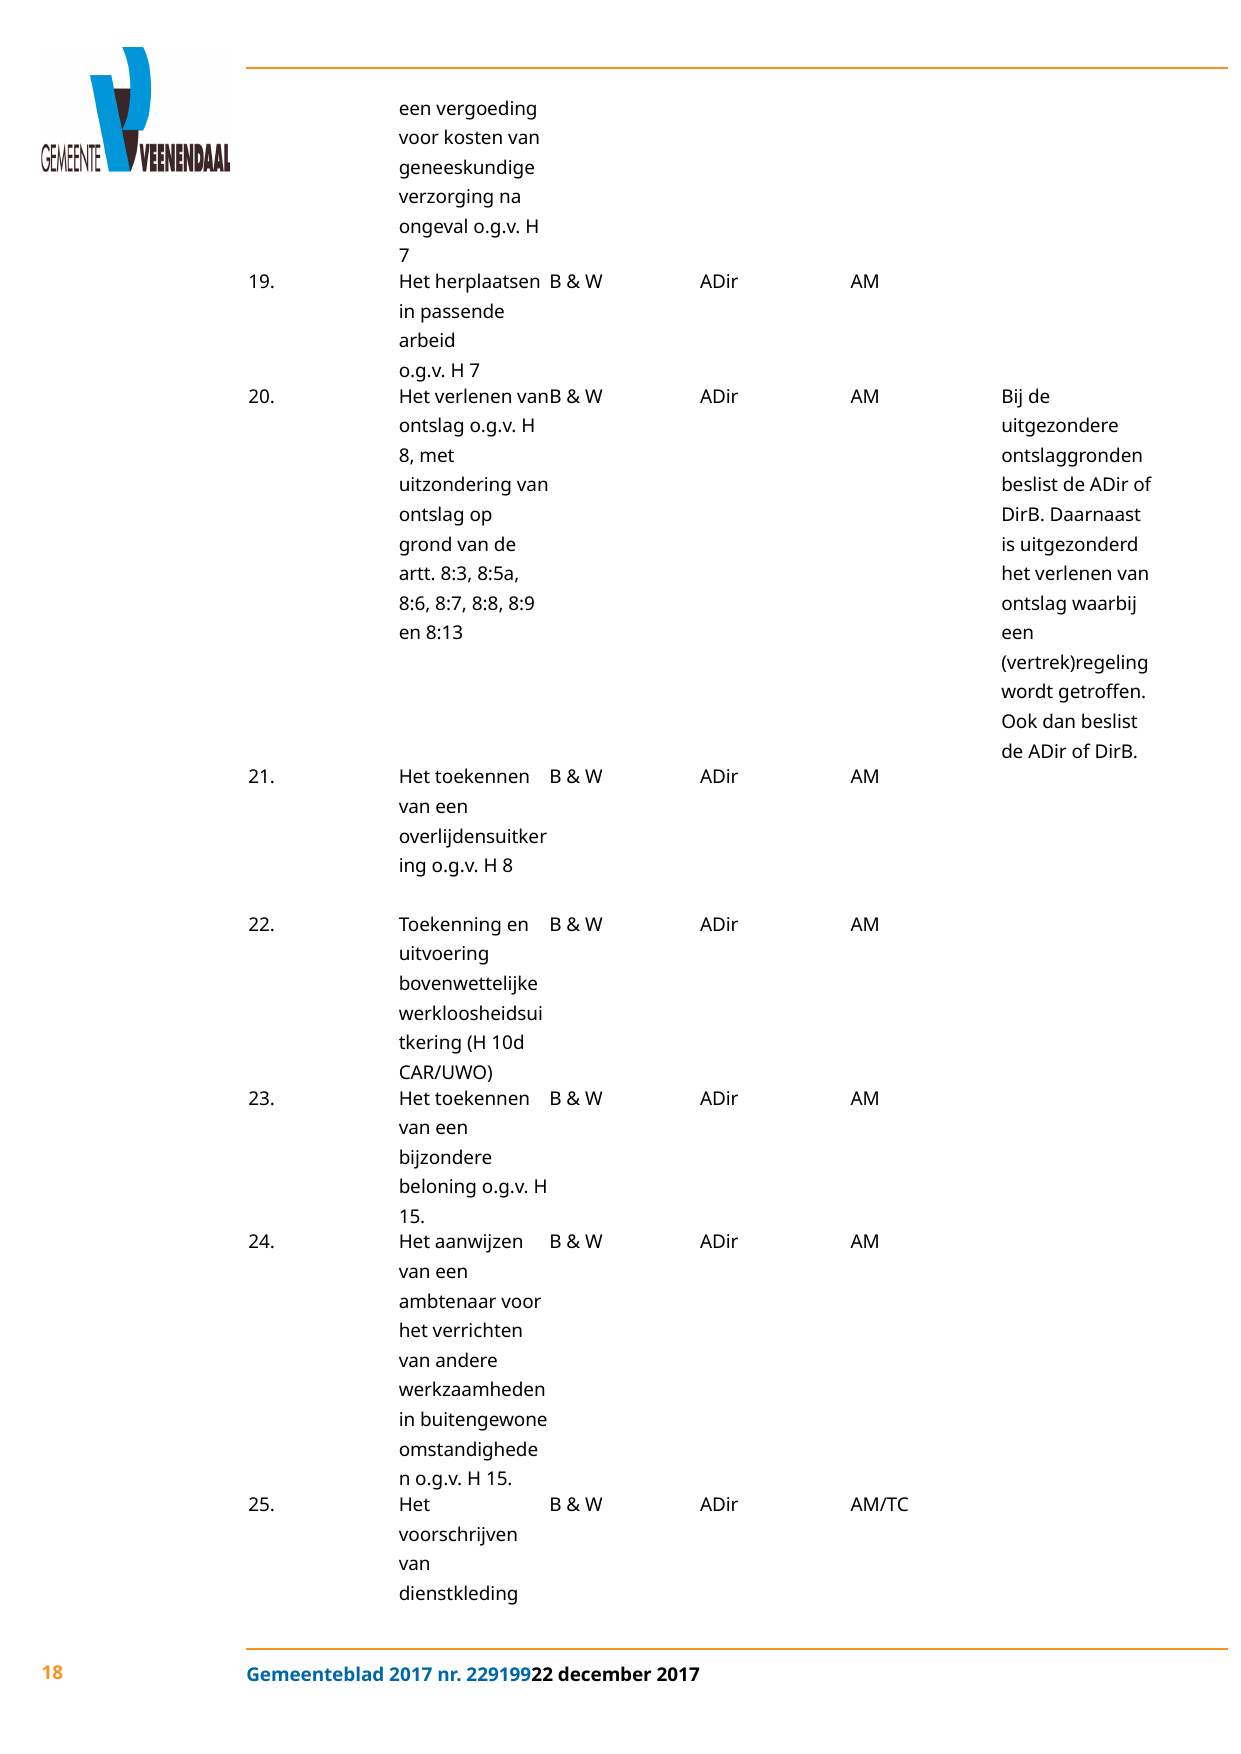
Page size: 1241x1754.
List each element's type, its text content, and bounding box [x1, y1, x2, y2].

table_cell AM [850, 1229, 1001, 1491]
table_cell Het toekennen van een bijzondere beloning o.g.v. H 15. [399, 1085, 549, 1229]
table_cell ADir [700, 764, 850, 878]
table_header ADir [700, 911, 850, 1085]
table_header [1001, 911, 1152, 1085]
table_cell ADir [700, 1085, 850, 1229]
table_header Toekenning en uitvoering bovenwettelijke werkloosheidsuitkering (H 10d CAR/UWO) [399, 911, 549, 1085]
table_cell Het toekennen van een overlijdensuitkering o.g.v. H 8 [399, 764, 549, 878]
table_cell AM [850, 383, 1001, 764]
table_cell [1001, 95, 1152, 268]
table_cell [248, 1229, 398, 1491]
table_cell [549, 95, 700, 268]
table_cell [1001, 764, 1152, 878]
table_cell [248, 383, 398, 764]
table_cell AM [850, 1085, 1001, 1229]
table_cell B & W [549, 269, 700, 383]
table_cell Het aanwijzen van een ambtenaar voor het verrichten van andere werkzaamheden in buitengewone omstandigheden o.g.v. H 15. [399, 1229, 549, 1491]
table_cell AM [850, 764, 1001, 878]
picture [41, 47, 130, 172]
table_cell Het voorschrijven van dienstkleding [399, 1491, 549, 1606]
table_cell B & W [549, 1085, 700, 1229]
picture [123, 47, 231, 172]
table_cell [1001, 269, 1152, 383]
table_cell [1001, 1229, 1152, 1491]
table_cell B & W [549, 1491, 700, 1606]
table_cell [248, 95, 398, 268]
table_cell een vergoeding voor kosten van geneeskundige verzorging na ongeval o.g.v. H 7 [399, 95, 549, 268]
table_cell [248, 1085, 398, 1229]
table_cell [1001, 1085, 1152, 1229]
table_cell [850, 95, 1001, 268]
table_cell ADir [700, 269, 850, 383]
table_cell Het verlenen van ontslag o.g.v. H 8, met uitzondering van ontslag op grond van de artt. 8:3, 8:5a, 8:6, 8:7, 8:8, 8:9 en 8:13 [399, 383, 549, 764]
table_cell [248, 764, 398, 878]
table_cell B & W [549, 764, 700, 878]
table_header B & W [549, 911, 700, 1085]
table_cell AM [850, 269, 1001, 383]
table_cell [1001, 1491, 1152, 1606]
table_cell ADir [700, 383, 850, 764]
table_cell Het herplaatsen in passende arbeid o.g.v. H 7 [399, 269, 549, 383]
table_cell ADir [700, 1491, 850, 1606]
table_cell B & W [549, 383, 700, 764]
table_cell [248, 269, 398, 383]
table_header AM [850, 911, 1001, 1085]
table_cell ADir [700, 1229, 850, 1491]
table_cell Bij de uitgezondere ontslaggronden beslist de ADir of DirB. Daarnaast is uitgezonderd het verlenen van ontslag waarbij een (vertrek)regeling wordt getroffen. Ook dan beslist de ADir of DirB. [1001, 383, 1152, 764]
table_cell AM/TC [850, 1491, 1001, 1606]
table_cell [248, 1491, 398, 1606]
table_header [248, 911, 398, 1085]
table_cell B & W [549, 1229, 700, 1491]
table_cell [700, 95, 850, 268]
